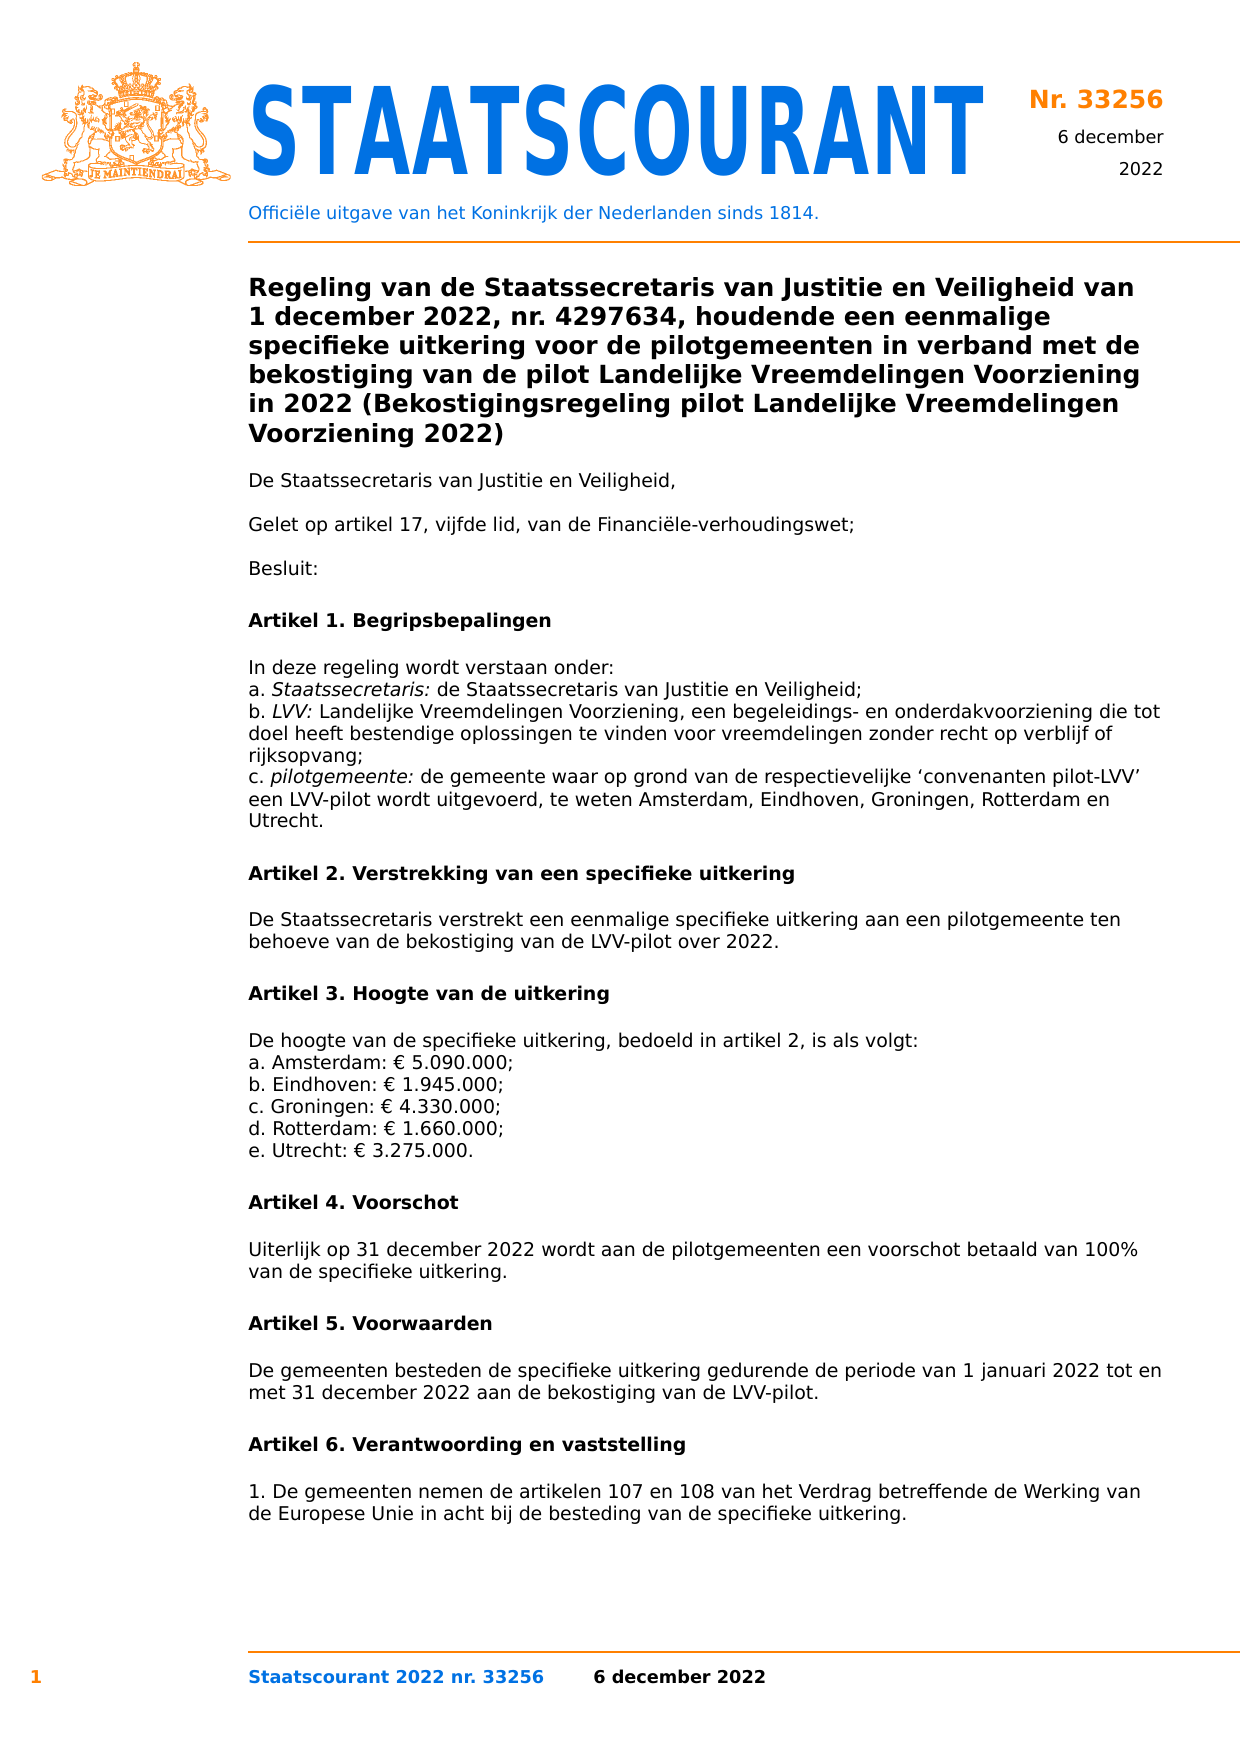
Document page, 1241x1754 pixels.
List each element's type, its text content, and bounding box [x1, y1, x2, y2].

text e. Utrecht: € 3.275.000. [248, 1140, 1163, 1162]
table_header [25, 62, 248, 241]
text d. Rotterdam: € 1.660.000; [248, 1118, 1163, 1140]
table_cell 6 december [998, 121, 1240, 153]
text Gelet op artikel 17, vijfde lid, van de Financiële-verhoudingswet; [248, 514, 1163, 536]
subtitle Artikel 4. Voorschot [248, 1192, 1163, 1214]
subtitle Artikel 3. Hoogte van de uitkering [248, 983, 1163, 1005]
subtitle Regeling van de Staatssecretaris van Justitie en Veiligheid van 1 december 2022, nr. 4297634, houdende een eenmalige specifieke uitkering voor de pilotgemeenten in verband met de bekostiging van de pilot Landelijke Vreemdelingen Voorziening in 2022 (Bekostigingsregeling pilot Landelijke Vreemdelingen Voorziening 2022) [248, 273, 1163, 448]
subtitle Artikel 2. Verstrekking van een specifieke uitkering [248, 862, 1163, 884]
text b. Eindhoven: € 1.945.000; [248, 1074, 1163, 1096]
text a. Amsterdam: € 5.090.000; [248, 1052, 1163, 1074]
table_cell Officiële uitgave van het Koninkrijk der Nederlanden sinds 1814. [248, 203, 1240, 241]
text b. LVV: Landelijke Vreemdelingen Voorziening, een begeleidings- en onderdakvoorziening die tot doel heeft bestendige oplossingen te vinden voor vreemdelingen zonder recht op verblijf of rijksopvang; [248, 701, 1163, 766]
table_cell 2022 [998, 153, 1240, 203]
text De hoogte van de specifieke uitkering, bedoeld in artikel 2, is als volgt: [248, 1030, 1163, 1052]
text 1. De gemeenten nemen de artikelen 107 en 108 van het Verdrag betreffende de Werking van de Europese Unie in acht bij de besteding van de specifieke uitkering. [248, 1481, 1163, 1525]
table_header Nr. 33256 [998, 62, 1240, 121]
text a. Staatssecretaris: de Staatssecretaris van Justitie en Veiligheid; [248, 678, 1163, 701]
text De gemeenten besteden de specifieke uitkering gedurende de periode van 1 januari 2022 tot en met 31 december 2022 aan de bekostiging van de LVV-pilot. [248, 1360, 1163, 1404]
text Besluit: [248, 558, 1163, 579]
picture [41, 62, 231, 186]
text c. pilotgemeente: de gemeente waar op grond van de respectievelijke ‘convenanten pilot-LVV’ een LVV-pilot wordt uitgevoerd, te weten Amsterdam, Eindhoven, Groningen, Rotterdam en Utrecht. [248, 766, 1163, 832]
text De Staatssecretaris van Justitie en Veiligheid, [248, 470, 1163, 492]
text In deze regeling wordt verstaan onder: [248, 657, 1163, 678]
text c. Groningen: € 4.330.000; [248, 1096, 1163, 1118]
subtitle Artikel 5. Voorwaarden [248, 1313, 1163, 1335]
text Uiterlijk op 31 december 2022 wordt aan de pilotgemeenten een voorschot betaald van 100% van de specifieke uitkering. [248, 1239, 1163, 1283]
text De Staatssecretaris verstrekt een eenmalige specifieke uitkering aan een pilotgemeente ten behoeve van de bekostiging van de LVV-pilot over 2022. [248, 909, 1163, 953]
subtitle Artikel 1. Begripsbepalingen [248, 609, 1163, 632]
table_header STAATSCOURANT [248, 62, 998, 203]
subtitle Artikel 6. Verantwoording en vaststelling [248, 1434, 1163, 1456]
